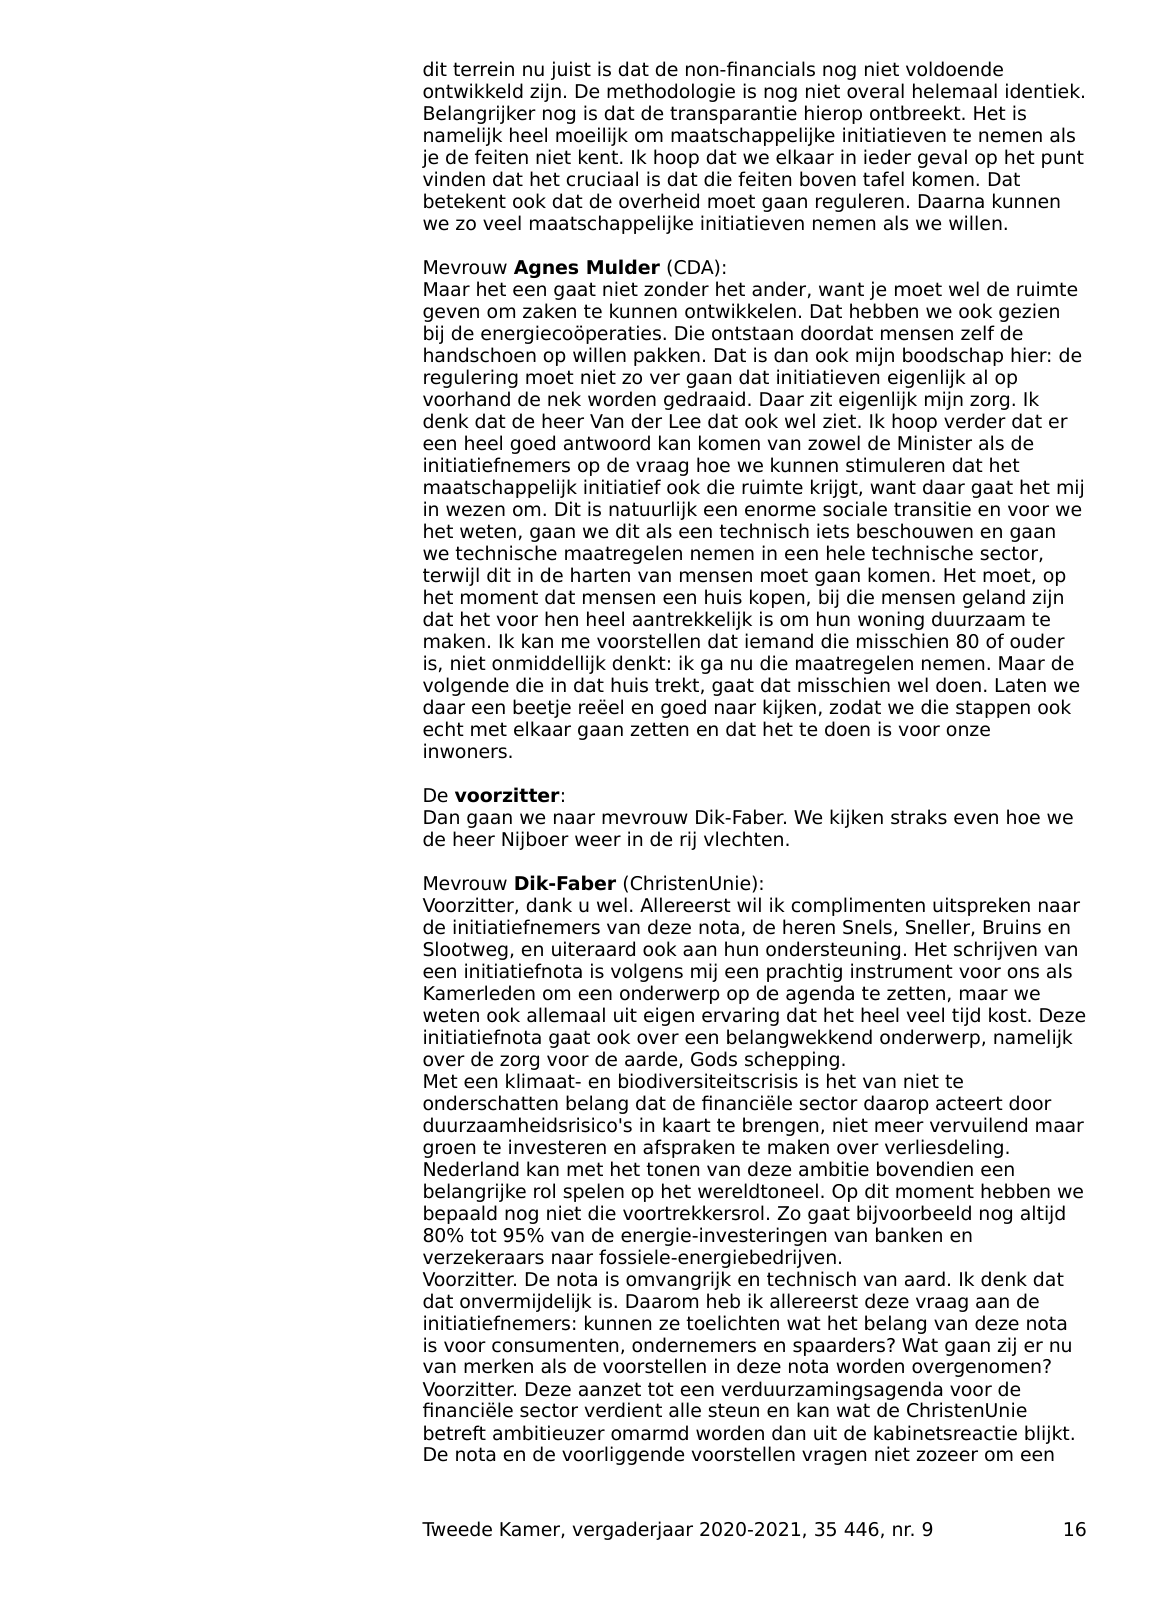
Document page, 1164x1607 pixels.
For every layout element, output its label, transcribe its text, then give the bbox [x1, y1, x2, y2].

text Met een klimaat- en biodiversiteitscrisis is het van niet te onderschatten belang dat de financiële sector daarop acteert door duurzaamheidsrisico's in kaart te brengen, niet meer vervuilend maar groen te investeren en afspraken te maken over verliesdeling. Nederland kan met het tonen van deze ambitie bovendien een belangrijke rol spelen op het wereldtoneel. Op dit moment hebben we bepaald nog niet die voortrekkersrol. Zo gaat bijvoorbeeld nog altijd 80% tot 95% van de energie-investeringen van banken en verzekeraars naar fossiele-energiebedrijven. [422, 1071, 1087, 1268]
text Voorzitter. De nota is omvangrijk en technisch van aard. Ik denk dat dat onvermijdelijk is. Daarom heb ik allereerst deze vraag aan de initiatiefnemers: kunnen ze toelichten wat het belang van deze nota is voor consumenten, ondernemers en spaarders? Wat gaan zij er nu van merken als de voorstellen in deze nota worden overgenomen? [422, 1268, 1087, 1378]
text Mevrouw Dik-Faber (ChristenUnie): [422, 873, 1087, 895]
text Voorzitter, dank u wel. Allereerst wil ik complimenten uitspreken naar de initiatiefnemers van deze nota, de heren Snels, Sneller, Bruins en Slootweg, en uiteraard ook aan hun ondersteuning. Het schrijven van een initiatiefnota is volgens mij een prachtig instrument voor ons als Kamerleden om een onderwerp op de agenda te zetten, maar we weten ook allemaal uit eigen ervaring dat het heel veel tijd kost. Deze initiatiefnota gaat ook over een belangwekkend onderwerp, namelijk over de zorg voor de aarde, Gods schepping. [422, 895, 1087, 1071]
text De voorzitter: [422, 785, 1087, 807]
text Dan gaan we naar mevrouw Dik-Faber. We kijken straks even hoe we de heer Nijboer weer in de rij vlechten. [422, 807, 1087, 851]
text Voorzitter. Deze aanzet tot een verduurzamingsagenda voor de financiële sector verdient alle steun en kan wat de ChristenUnie betreft ambitieuzer omarmd worden dan uit de kabinetsreactie blijkt. De nota en de voorliggende voorstellen vragen niet zozeer om een [422, 1378, 1087, 1466]
text Mevrouw Agnes Mulder (CDA): [422, 257, 1087, 279]
text Maar het een gaat niet zonder het ander, want je moet wel de ruimte geven om zaken te kunnen ontwikkelen. Dat hebben we ook gezien bij de energiecoöperaties. Die ontstaan doordat mensen zelf de handschoen op willen pakken. Dat is dan ook mijn boodschap hier: de regulering moet niet zo ver gaan dat initiatieven eigenlijk al op voorhand de nek worden gedraaid. Daar zit eigenlijk mijn zorg. Ik denk dat de heer Van der Lee dat ook wel ziet. Ik hoop verder dat er een heel goed antwoord kan komen van zowel de Minister als de initiatiefnemers op de vraag hoe we kunnen stimuleren dat het maatschappelijk initiatief ook die ruimte krijgt, want daar gaat het mij in wezen om. Dit is natuurlijk een enorme sociale transitie en voor we het weten, gaan we dit als een technisch iets beschouwen en gaan we technische maatregelen nemen in een hele technische sector, terwijl dit in de harten van mensen moet gaan komen. Het moet, op het moment dat mensen een huis kopen, bij die mensen geland zijn dat het voor hen heel aantrekkelijk is om hun woning duurzaam te maken. Ik kan me voorstellen dat iemand die misschien 80 of ouder is, niet onmiddellijk denkt: ik ga nu die maatregelen nemen. Maar de volgende die in dat huis trekt, gaat dat misschien wel doen. Laten we daar een beetje reëel en goed naar kijken, zodat we die stappen ook echt met elkaar gaan zetten en dat het te doen is voor onze inwoners. [422, 279, 1087, 763]
text dit terrein nu juist is dat de non-financials nog niet voldoende ontwikkeld zijn. De methodologie is nog niet overal helemaal identiek. Belangrijker nog is dat de transparantie hierop ontbreekt. Het is namelijk heel moeilijk om maatschappelijke initiatieven te nemen als je de feiten niet kent. Ik hoop dat we elkaar in ieder geval op het punt vinden dat het cruciaal is dat die feiten boven tafel komen. Dat betekent ook dat de overheid moet gaan reguleren. Daarna kunnen we zo veel maatschappelijke initiatieven nemen als we willen. [422, 59, 1087, 235]
